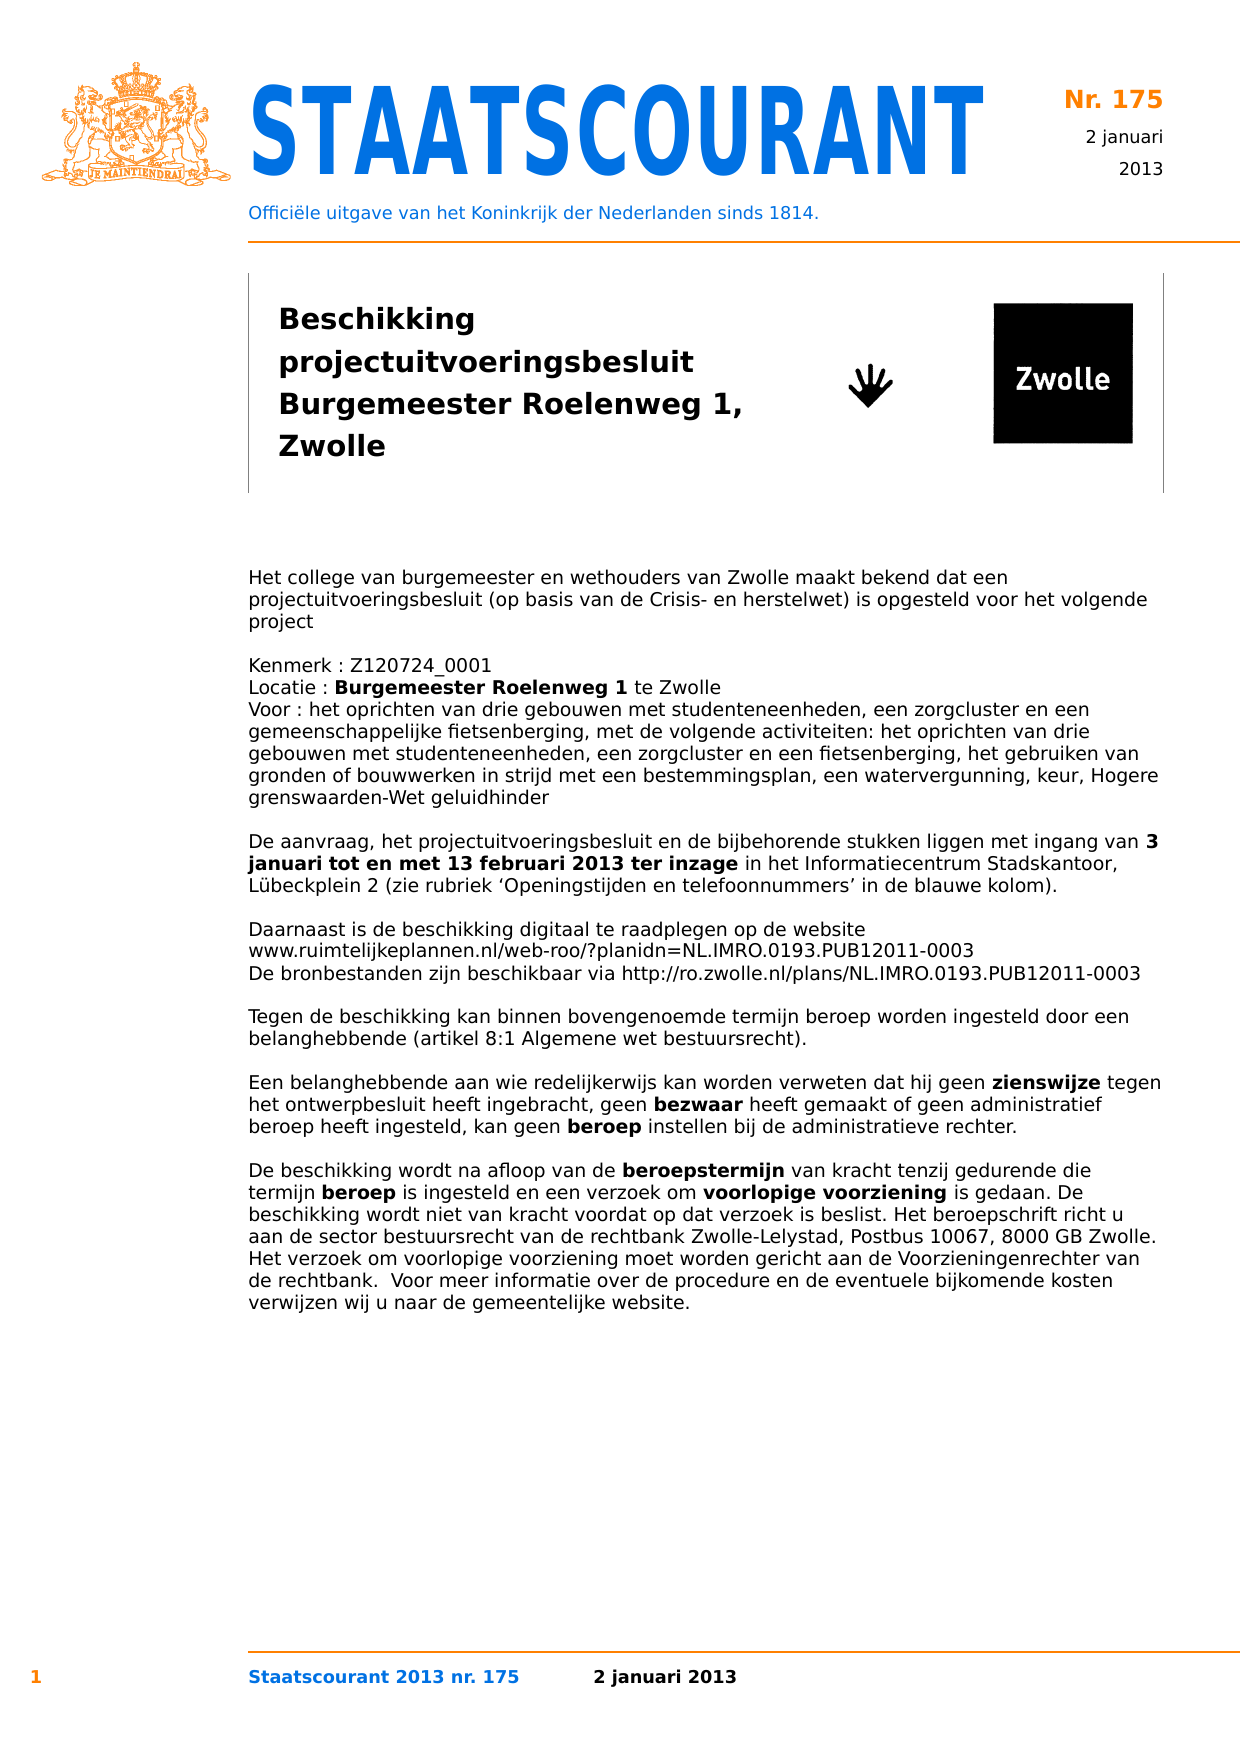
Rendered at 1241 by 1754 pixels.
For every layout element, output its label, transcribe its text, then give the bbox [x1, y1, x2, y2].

table_header STAATSCOURANT [248, 62, 998, 203]
text Een belanghebbende aan wie redelijkerwijs kan worden verweten dat hij geen zienswijze tegen het ontwerpbesluit heeft ingebracht, geen bezwaar heeft gemaakt of geen administratief beroep heeft ingesteld, kan geen beroep instellen bij de administratieve rechter. [248, 1072, 1163, 1138]
subtitle Beschikking projectuitvoeringsbesluit Burgemeester Roelenweg 1, Zwolle [249, 273, 1163, 493]
text Kenmerk : Z120724_0001 [248, 655, 1163, 677]
text Daarnaast is de beschikking digitaal te raadplegen op de website www.ruimtelijkeplannen.nl/web-roo/?planidn=NL.IMRO.0193.PUB12011-0003 [248, 918, 1163, 962]
table_header Nr. 175 [998, 62, 1240, 121]
table_cell 2 januari [998, 121, 1240, 153]
text Tegen de beschikking kan binnen bovengenoemde termijn beroep worden ingesteld door een belanghebbende (artikel 8:1 Algemene wet bestuursrecht). [248, 1006, 1163, 1050]
table_cell 2013 [998, 153, 1240, 203]
table_cell Officiële uitgave van het Koninkrijk der Nederlanden sinds 1814. [248, 203, 1240, 241]
text De beschikking wordt na afloop van de beroepstermijn van kracht tenzij gedurende die termijn beroep is ingesteld en een verzoek om voorlopige voorziening is gedaan. De beschikking wordt niet van kracht voordat op dat verzoek is beslist. Het beroepschrift richt u aan de sector bestuursrecht van de rechtbank Zwolle-Lelystad, Postbus 10067, 8000 GB Zwolle. Het verzoek om voorlopige voorziening moet worden gericht aan de Voorzieningenrechter van de rechtbank. Voor meer informatie over de procedure en de eventuele bijkomende kosten verwijzen wij u naar de gemeentelijke website. [248, 1160, 1163, 1314]
text De bronbestanden zijn beschikbaar via http://ro.zwolle.nl/plans/NL.IMRO.0193.PUB12011-0003 [248, 962, 1163, 984]
text Voor : het oprichten van drie gebouwen met studenteneenheden, een zorgcluster en een gemeenschappelijke fietsenberging, met de volgende activiteiten: het oprichten van drie gebouwen met studenteneenheden, een zorgcluster en een fietsenberging, het gebruiken van gronden of bouwwerken in strijd met een bestemmingsplan, een watervergunning, keur, Hogere grenswaarden-Wet geluidhinder [248, 699, 1163, 809]
picture [844, 302, 1134, 445]
table_header [25, 62, 248, 241]
text Locatie : Burgemeester Roelenweg 1 te Zwolle [248, 677, 1163, 699]
picture [41, 62, 231, 186]
text De aanvraag, het projectuitvoeringsbesluit en de bijbehorende stukken liggen met ingang van 3 januari tot en met 13 februari 2013 ter inzage in het Informatiecentrum Stadskantoor, Lübeckplein 2 (zie rubriek ‘Openingstijden en telefoonnummers’ in de blauwe kolom). [248, 831, 1163, 897]
text Het college van burgemeester en wethouders van Zwolle maakt bekend dat een projectuitvoeringsbesluit (op basis van de Crisis- en herstelwet) is opgesteld voor het volgende project [248, 567, 1163, 633]
